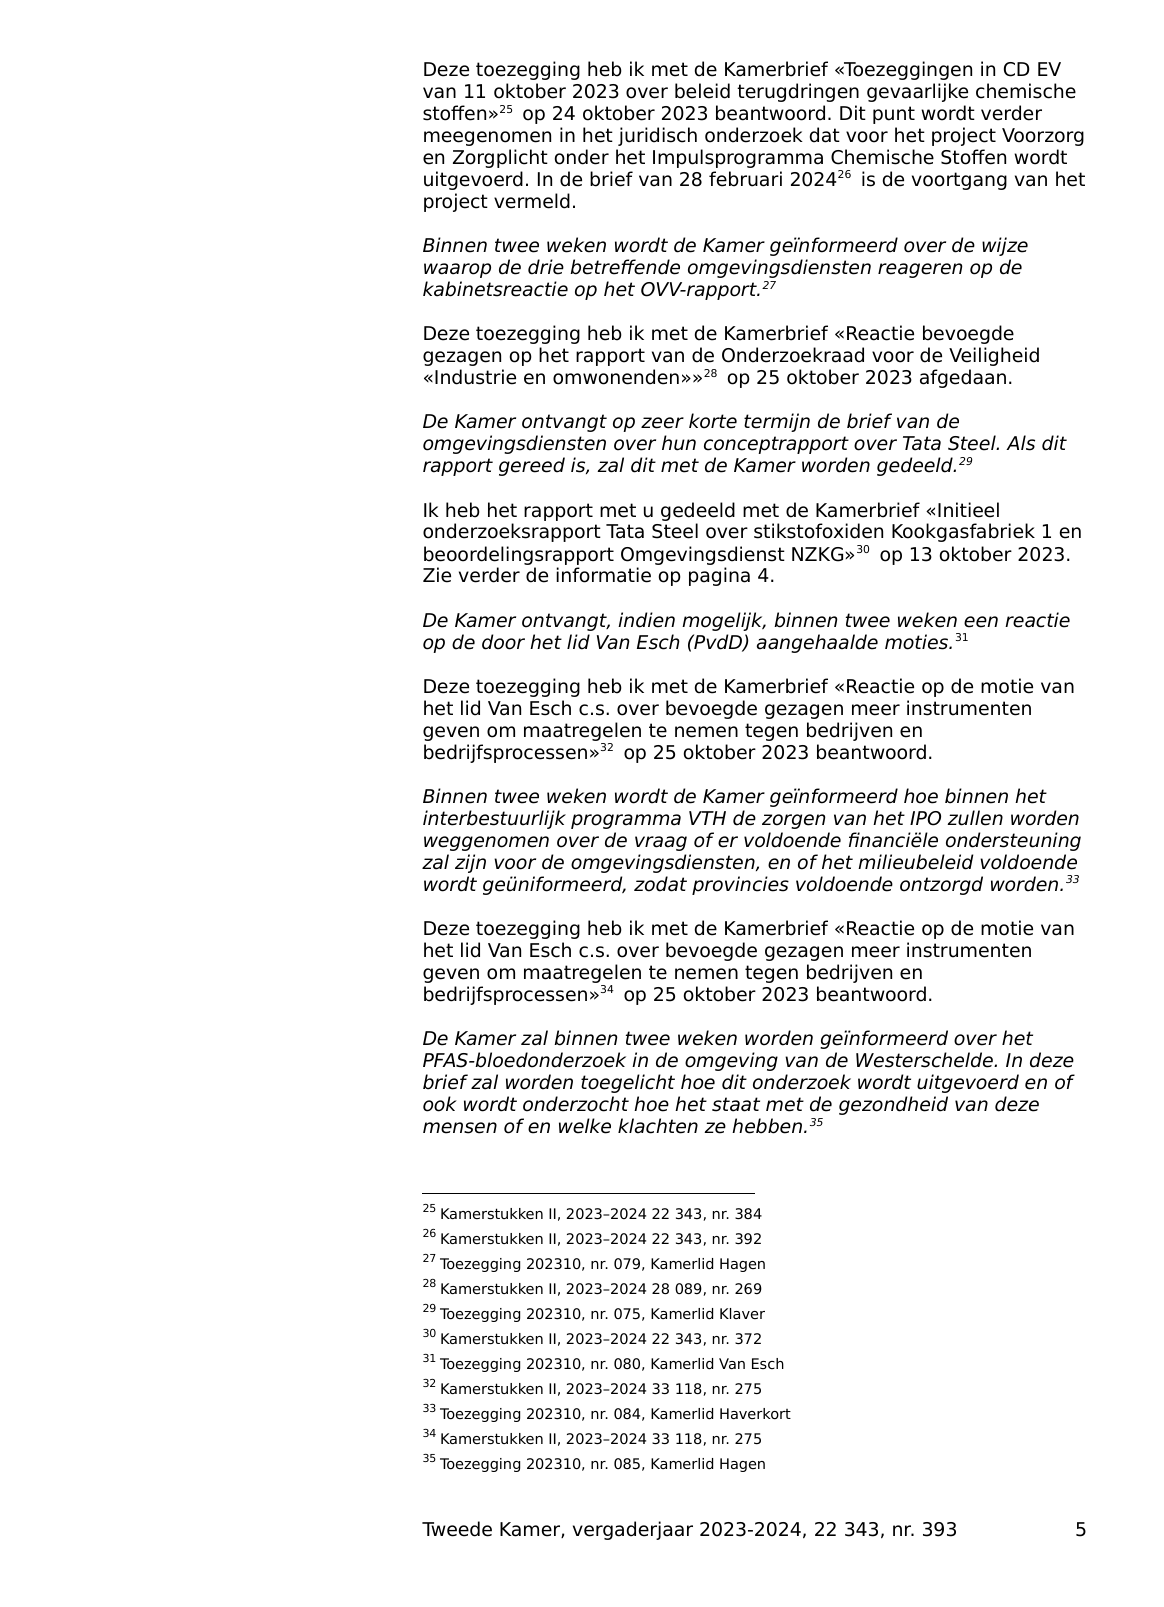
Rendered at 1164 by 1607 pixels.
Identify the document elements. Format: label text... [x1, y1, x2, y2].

text De Kamer ontvangt op zeer korte termijn de brief van de omgevingsdiensten over hun conceptrapport over Tata Steel. Als dit rapport gereed is, zal dit met de Kamer worden gedeeld. [422, 411, 1087, 477]
text Toezegging 202310, nr. 084, Kamerlid Haverkort [422, 1402, 1087, 1424]
text Toezegging 202310, nr. 085, Kamerlid Hagen [422, 1452, 1087, 1474]
text Kamerstukken II, 2023–2024 22 343, nr. 384 [422, 1202, 1087, 1224]
text Toezegging 202310, nr. 075, Kamerlid Klaver [422, 1302, 1087, 1324]
text Kamerstukken II, 2023–2024 22 343, nr. 372 [422, 1327, 1087, 1349]
text Kamerstukken II, 2023–2024 33 118, nr. 275 [422, 1377, 1087, 1399]
text Ik heb het rapport met u gedeeld met de Kamerbrief «Initieel onderzoeksrapport Tata Steel over stikstofoxiden Kookgasfabriek 1 en beoordelingsrapport Omgevingsdienst NZKG» op 13 oktober 2023. Zie verder de informatie op pagina 4. [422, 499, 1087, 587]
text Toezegging 202310, nr. 079, Kamerlid Hagen [422, 1252, 1087, 1274]
text Kamerstukken II, 2023–2024 22 343, nr. 392 [422, 1227, 1087, 1249]
text Deze toezegging heb ik met de Kamerbrief «Toezeggingen in CD EV van 11 oktober 2023 over beleid terugdringen gevaarlijke chemische stoffen» op 24 oktober 2023 beantwoord. Dit punt wordt verder meegenomen in het juridisch onderzoek dat voor het project Voorzorg en Zorgplicht onder het Impulsprogramma Chemische Stoffen wordt uitgevoerd. In de brief van 28 februari 2024 is de voortgang van het project vermeld. [422, 59, 1087, 213]
text De Kamer ontvangt, indien mogelijk, binnen twee weken een reactie op de door het lid Van Esch (PvdD) aangehaalde moties. [422, 609, 1087, 653]
text Deze toezegging heb ik met de Kamerbrief «Reactie bevoegde gezagen op het rapport van de Onderzoekraad voor de Veiligheid «Industrie en omwonenden»» op 25 oktober 2023 afgedaan. [422, 323, 1087, 389]
text Toezegging 202310, nr. 080, Kamerlid Van Esch [422, 1352, 1087, 1374]
text Deze toezegging heb ik met de Kamerbrief «Reactie op de motie van het lid Van Esch c.s. over bevoegde gezagen meer instrumenten geven om maatregelen te nemen tegen bedrijven en bedrijfsprocessen» op 25 oktober 2023 beantwoord. [422, 918, 1087, 1006]
text Kamerstukken II, 2023–2024 33 118, nr. 275 [422, 1427, 1087, 1449]
text Kamerstukken II, 2023–2024 28 089, nr. 269 [422, 1277, 1087, 1299]
text Binnen twee weken wordt de Kamer geïnformeerd over de wijze waarop de drie betreffende omgevingsdiensten reageren op de kabinetsreactie op het OVV-rapport. [422, 235, 1087, 301]
text Binnen twee weken wordt de Kamer geïnformeerd hoe binnen het interbestuurlijk programma VTH de zorgen van het IPO zullen worden weggenomen over de vraag of er voldoende financiële ondersteuning zal zijn voor de omgevingsdiensten, en of het milieubeleid voldoende wordt geüniformeerd, zodat provincies voldoende ontzorgd worden. [422, 786, 1087, 896]
text De Kamer zal binnen twee weken worden geïnformeerd over het PFAS-bloedonderzoek in de omgeving van de Westerschelde. In deze brief zal worden toegelicht hoe dit onderzoek wordt uitgevoerd en of ook wordt onderzocht hoe het staat met de gezondheid van deze mensen of en welke klachten ze hebben. [422, 1028, 1087, 1138]
text Deze toezegging heb ik met de Kamerbrief «Reactie op de motie van het lid Van Esch c.s. over bevoegde gezagen meer instrumenten geven om maatregelen te nemen tegen bedrijven en bedrijfsprocessen» op 25 oktober 2023 beantwoord. [422, 676, 1087, 764]
